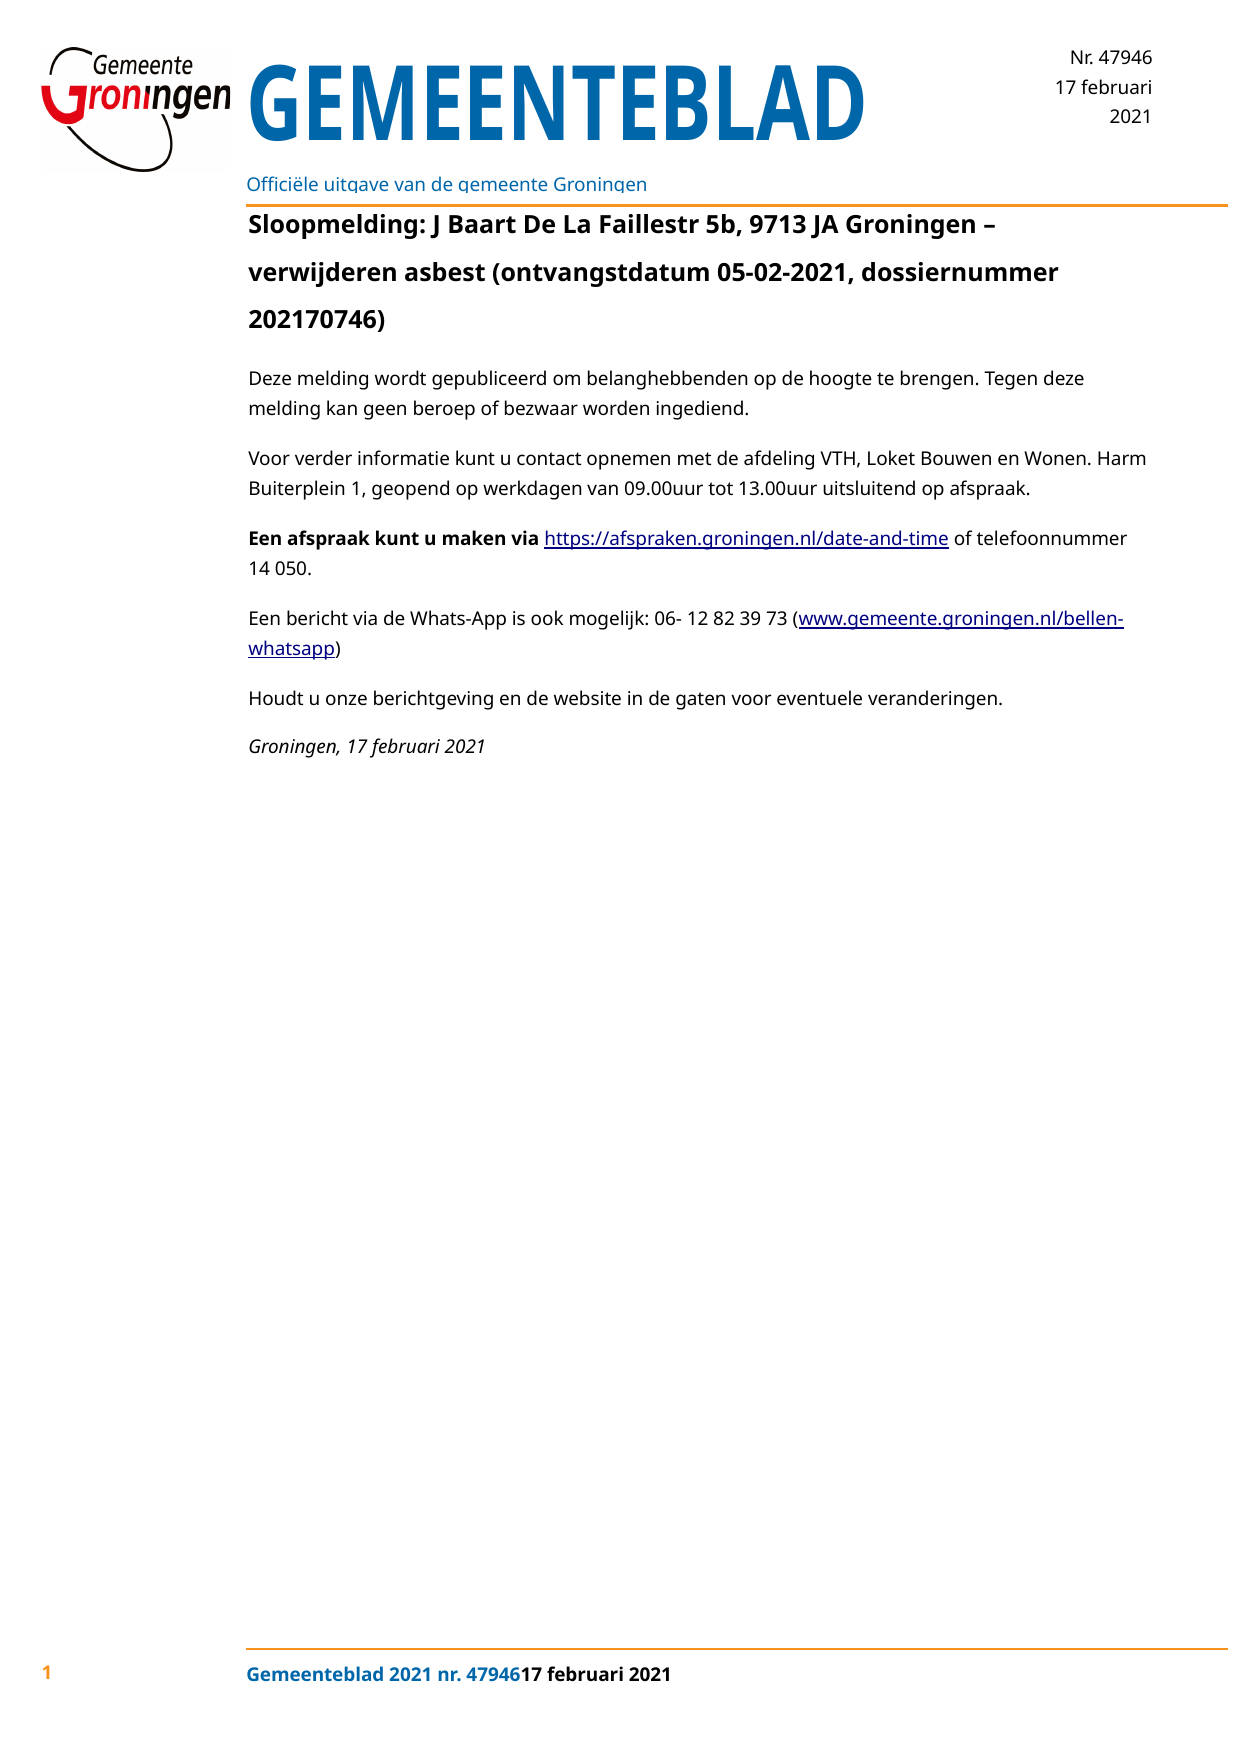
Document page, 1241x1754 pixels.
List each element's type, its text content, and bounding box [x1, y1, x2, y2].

text Een afspraak kunt u maken via https://afspraken.groningen.nl/date-and-time of telefoonnummer 14 050. [248, 526, 1152, 581]
text Voor verder informatie kunt u contact opnemen met de afdeling VTH, Loket Bouwen en Wonen. Harm Buiterplein 1, geopend op werkdagen van 09.00uur tot 13.00uur uitsluitend op afspraak. [248, 446, 1152, 501]
text Sloopmelding: J Baart De La Faillestr 5b, 9713 JA Groningen – verwijderen asbest (ontvangstdatum 05-02-2021, dossiernummer 202170746) [248, 207, 1152, 336]
picture [41, 47, 231, 172]
text Deze melding wordt gepubliceerd om belanghebbenden op de hoogte te brengen. Tegen deze melding kan geen beroep of bezwaar worden ingediend. [248, 366, 1152, 421]
text Een bericht via de Whats-App is ook mogelijk: 06- 12 82 39 73 (www.gemeente.groningen.nl/bellen-whatsapp) [248, 606, 1152, 661]
text Groningen, 17 februari 2021 [248, 733, 1152, 759]
text Houdt u onze berichtgeving en de website in de gaten voor eventuele veranderingen. [248, 686, 1152, 711]
